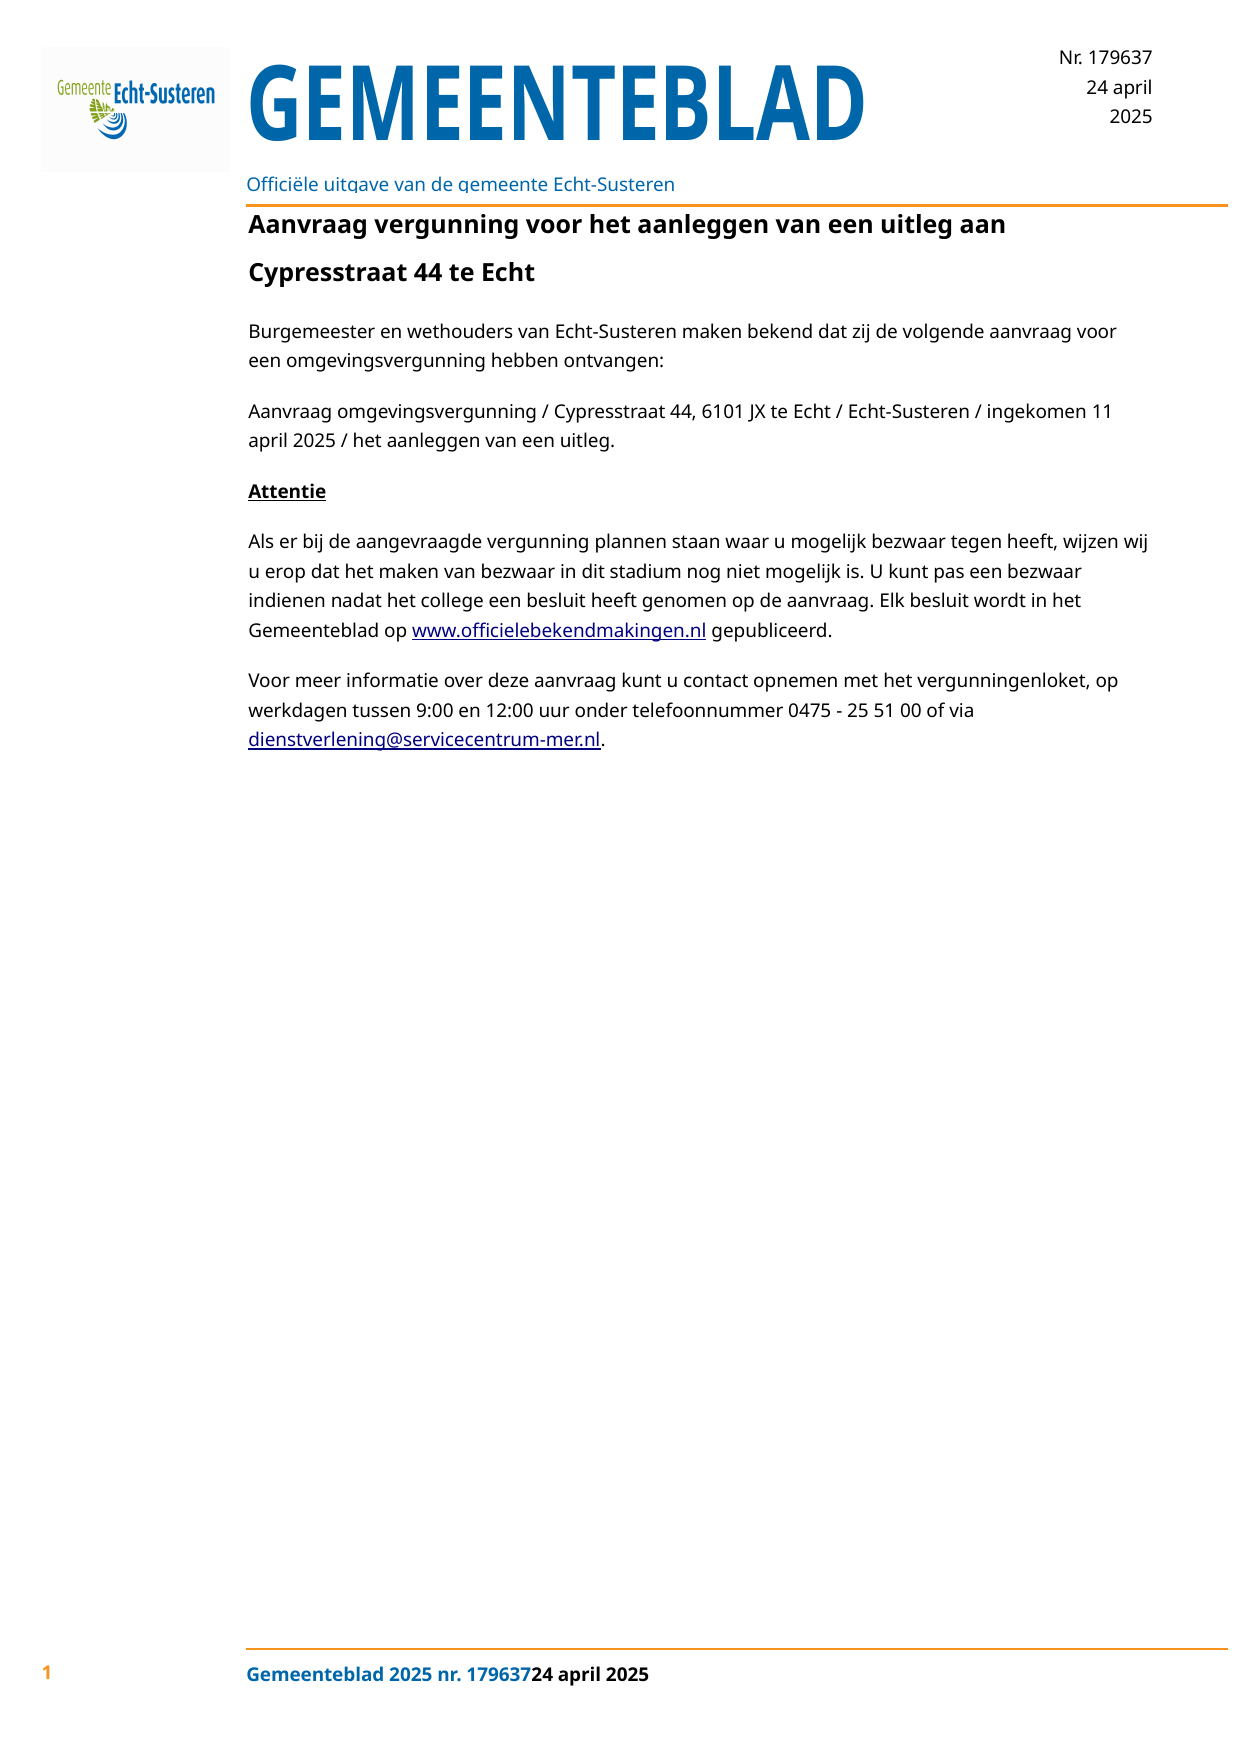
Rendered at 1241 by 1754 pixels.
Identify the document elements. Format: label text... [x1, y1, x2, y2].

text Voor meer informatie over deze aanvraag kunt u contact opnemen met het vergunningenloket, op werkdagen tussen 9:00 en 12:00 uur onder telefoonnummer 0475 - 25 51 00 of via dienstverlening@servicecentrum-mer.nl. [248, 667, 1152, 752]
text Aanvraag omgevingsvergunning / Cypresstraat 44, 6101 JX te Echt / Echt-Susteren / ingekomen 11 april 2025 / het aanleggen van een uitleg. [248, 398, 1152, 453]
text Als er bij de aangevraagde vergunning plannen staan waar u mogelijk bezwaar tegen heeft, wijzen wij u erop dat het maken van bezwaar in dit stadium nog niet mogelijk is. U kunt pas een bezwaar indienen nadat het college een besluit heeft genomen op de aanvraag. Elk besluit wordt in het Gemeenteblad op www.officielebekendmakingen.nl gepubliceerd. [248, 528, 1152, 643]
text Burgemeester en wethouders van Echt-Susteren maken bekend dat zij de volgende aanvraag voor een omgevingsvergunning hebben ontvangen: [248, 318, 1152, 373]
text Attentie [248, 478, 1152, 504]
picture [41, 47, 231, 172]
text Aanvraag vergunning voor het aanleggen van een uitleg aan Cypresstraat 44 te Echt [248, 207, 1152, 288]
